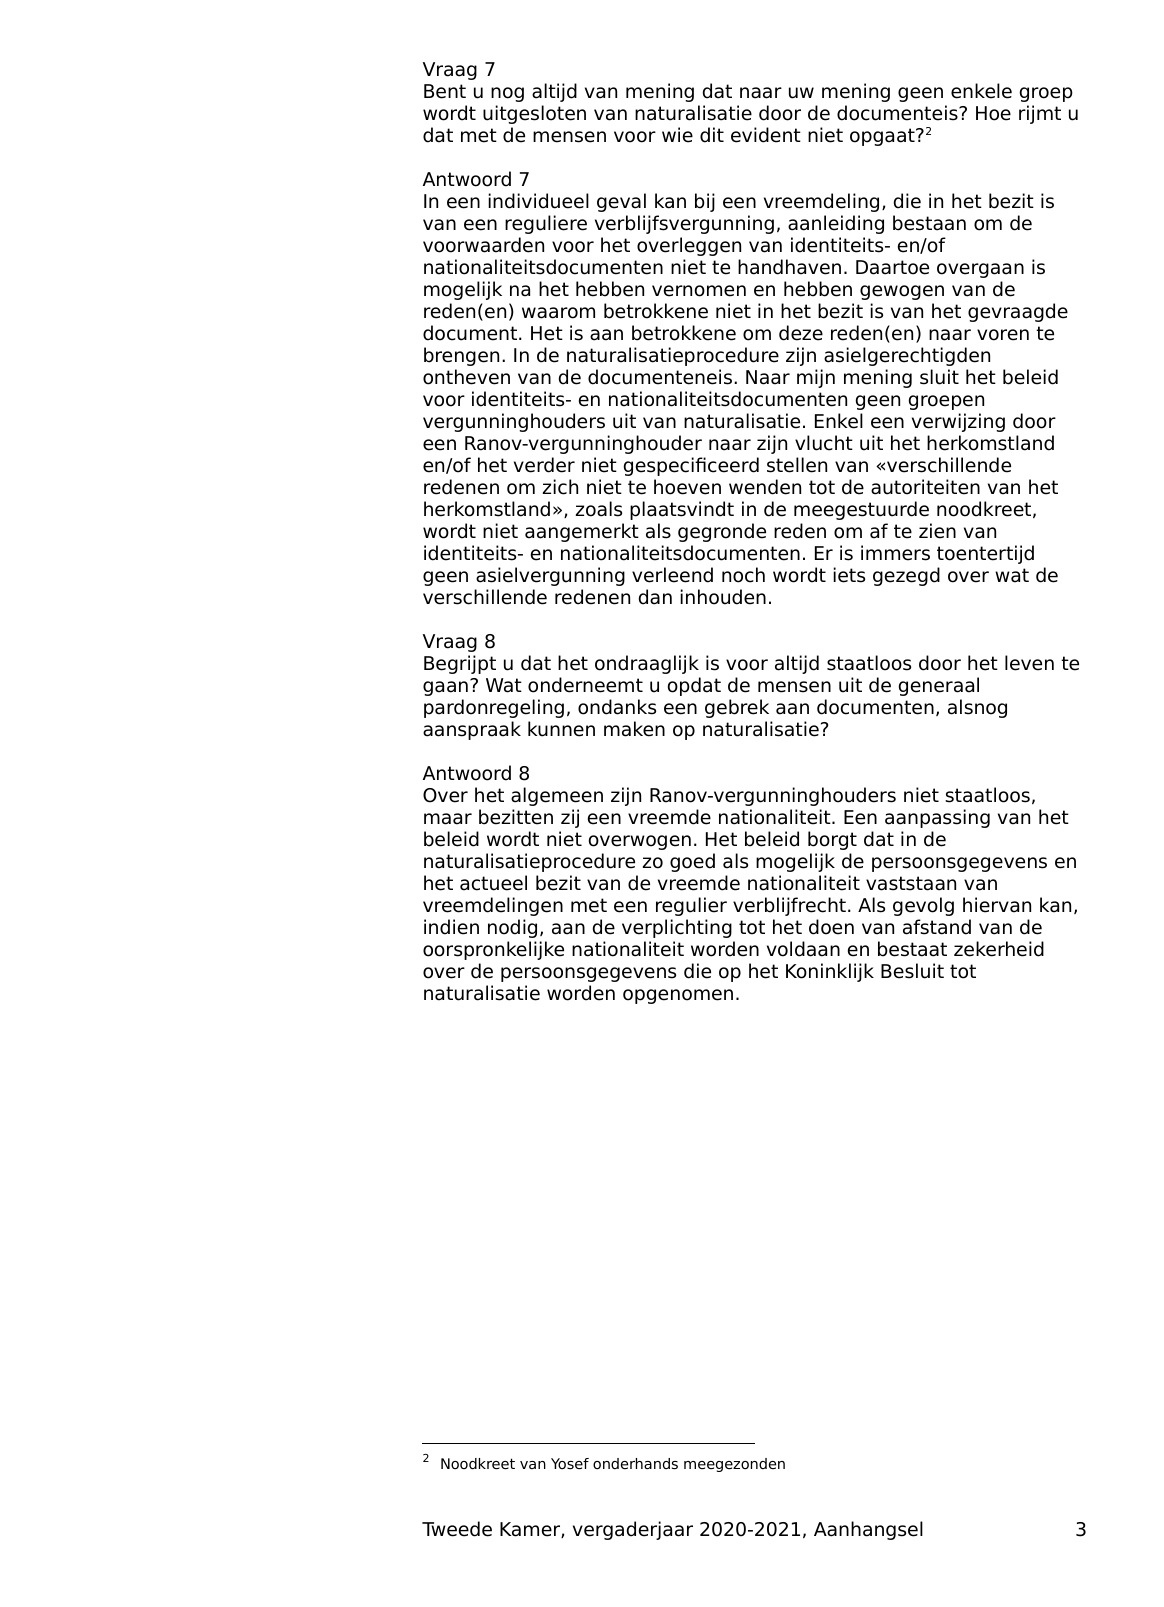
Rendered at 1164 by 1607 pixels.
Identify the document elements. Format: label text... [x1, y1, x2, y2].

text Bent u nog altijd van mening dat naar uw mening geen enkele groep wordt uitgesloten van naturalisatie door de documenteis? Hoe rijmt u dat met de mensen voor wie dit evident niet opgaat? [422, 81, 1087, 147]
text Antwoord 7 [422, 169, 1087, 191]
text Vraag 8 [422, 631, 1087, 653]
text In een individueel geval kan bij een vreemdeling, die in het bezit is van een reguliere verblijfsvergunning, aanleiding bestaan om de voorwaarden voor het overleggen van identiteits- en/of nationaliteitsdocumenten niet te handhaven. Daartoe overgaan is mogelijk na het hebben vernomen en hebben gewogen van de reden(en) waarom betrokkene niet in het bezit is van het gevraagde document. Het is aan betrokkene om deze reden(en) naar voren te brengen. In de naturalisatieprocedure zijn asielgerechtigden ontheven van de documenteneis. Naar mijn mening sluit het beleid voor identiteits- en nationaliteitsdocumenten geen groepen vergunninghouders uit van naturalisatie. Enkel een verwijzing door een Ranov-vergunninghouder naar zijn vlucht uit het herkomstland en/of het verder niet gespecificeerd stellen van «verschillende redenen om zich niet te hoeven wenden tot de autoriteiten van het herkomstland», zoals plaatsvindt in de meegestuurde noodkreet, wordt niet aangemerkt als gegronde reden om af te zien van identiteits- en nationaliteitsdocumenten. Er is immers toentertijd geen asielvergunning verleend noch wordt iets gezegd over wat de verschillende redenen dan inhouden. [422, 191, 1087, 609]
text Over het algemeen zijn Ranov-vergunninghouders niet staatloos, maar bezitten zij een vreemde nationaliteit. Een aanpassing van het beleid wordt niet overwogen. Het beleid borgt dat in de naturalisatieprocedure zo goed als mogelijk de persoonsgegevens en het actueel bezit van de vreemde nationaliteit vaststaan van vreemdelingen met een regulier verblijfrecht. Als gevolg hiervan kan, indien nodig, aan de verplichting tot het doen van afstand van de oorspronkelijke nationaliteit worden voldaan en bestaat zekerheid over de persoonsgegevens die op het Koninklijk Besluit tot naturalisatie worden opgenomen. [422, 785, 1087, 1005]
text Noodkreet van Yosef onderhands meegezonden [422, 1452, 1087, 1474]
text Begrijpt u dat het ondraaglijk is voor altijd staatloos door het leven te gaan? Wat onderneemt u opdat de mensen uit de generaal pardonregeling, ondanks een gebrek aan documenten, alsnog aanspraak kunnen maken op naturalisatie? [422, 653, 1087, 741]
text Antwoord 8 [422, 763, 1087, 785]
text Vraag 7 [422, 59, 1087, 81]
